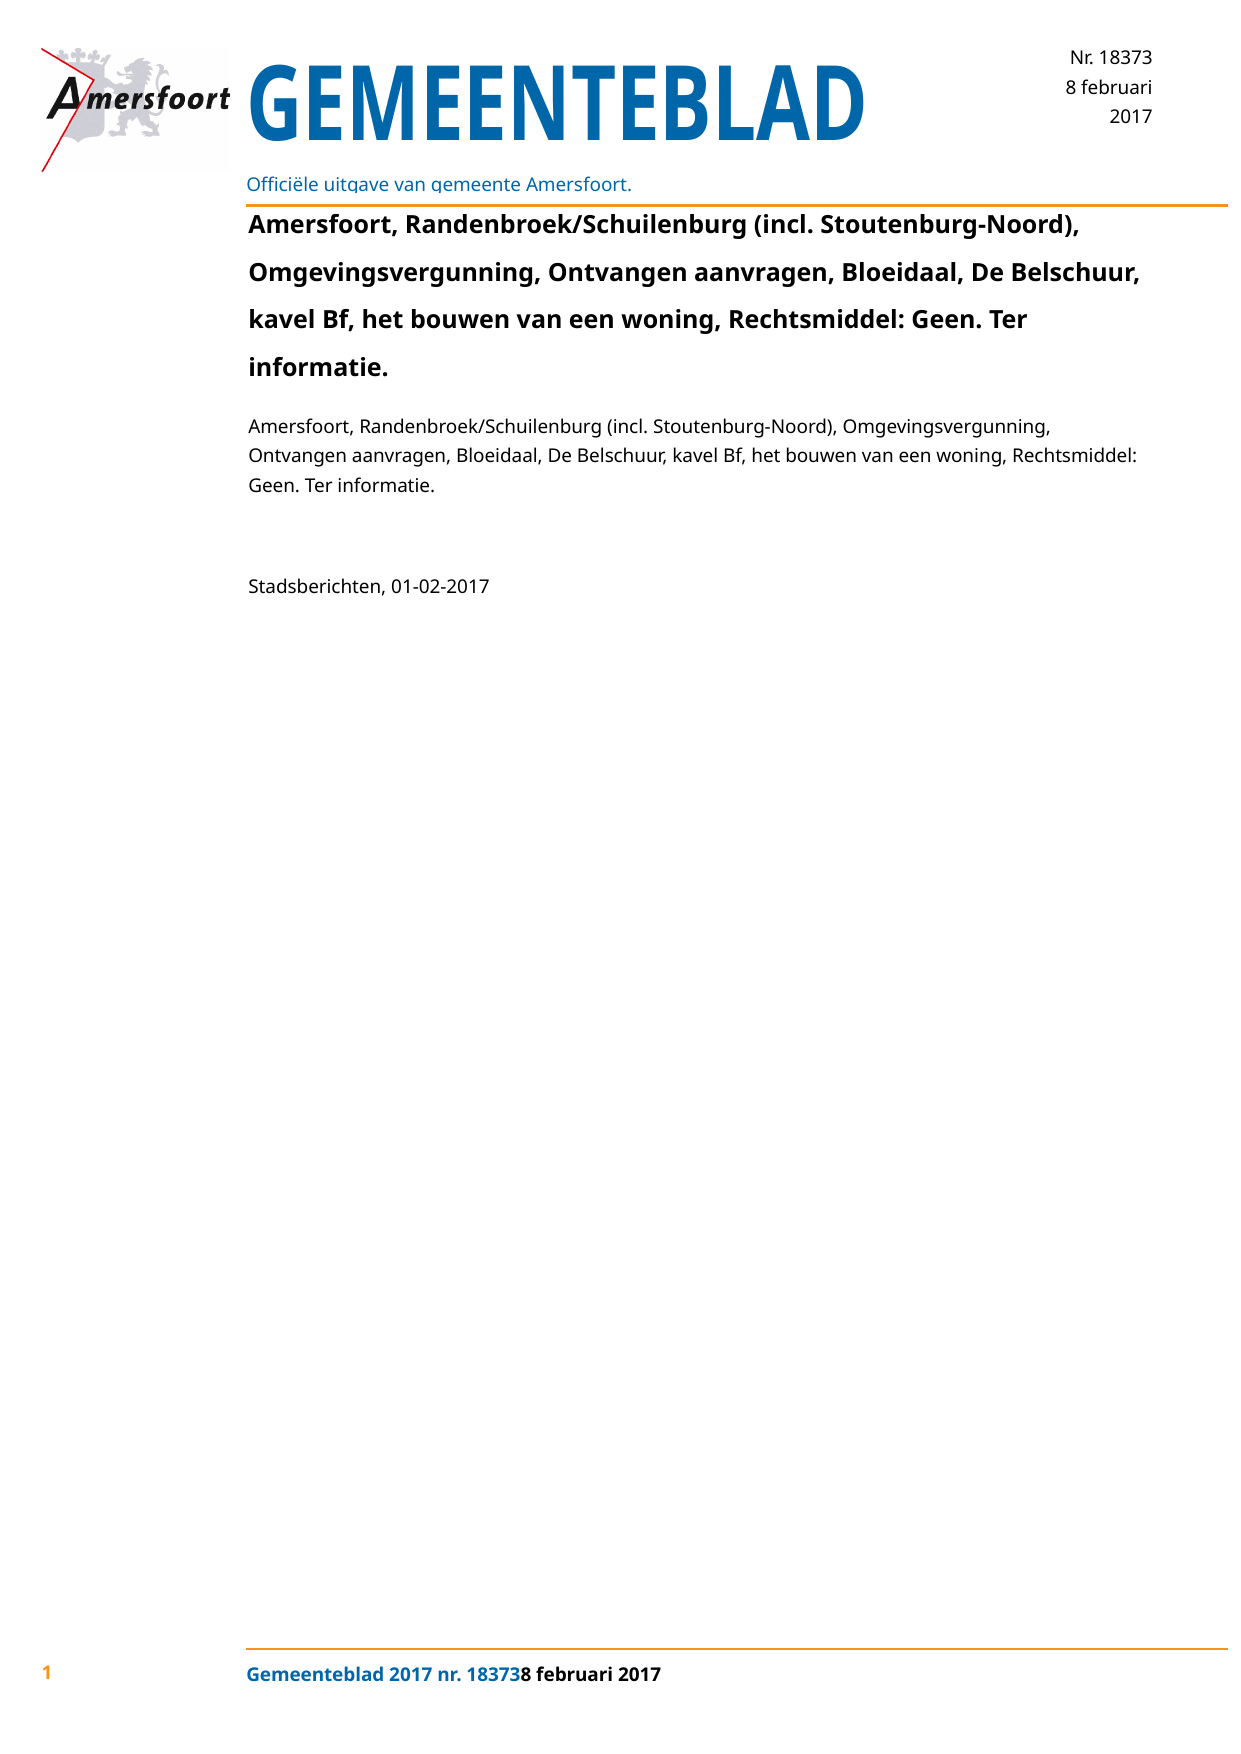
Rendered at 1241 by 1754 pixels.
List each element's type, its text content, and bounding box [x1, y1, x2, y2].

picture [41, 47, 231, 172]
text Amersfoort, Randenbroek/Schuilenburg (incl. Stoutenburg-Noord), Omgevingsvergunning, Ontvangen aanvragen, Bloeidaal, De Belschuur, kavel Bf, het bouwen van een woning, Rechtsmiddel: Geen. Ter informatie. [248, 207, 1152, 384]
text Stadsberichten, 01-02-2017 [248, 573, 1152, 599]
text Amersfoort, Randenbroek/Schuilenburg (incl. Stoutenburg-Noord), Omgevingsvergunning, Ontvangen aanvragen, Bloeidaal, De Belschuur, kavel Bf, het bouwen van een woning, Rechtsmiddel: Geen. Ter informatie. [248, 413, 1152, 498]
